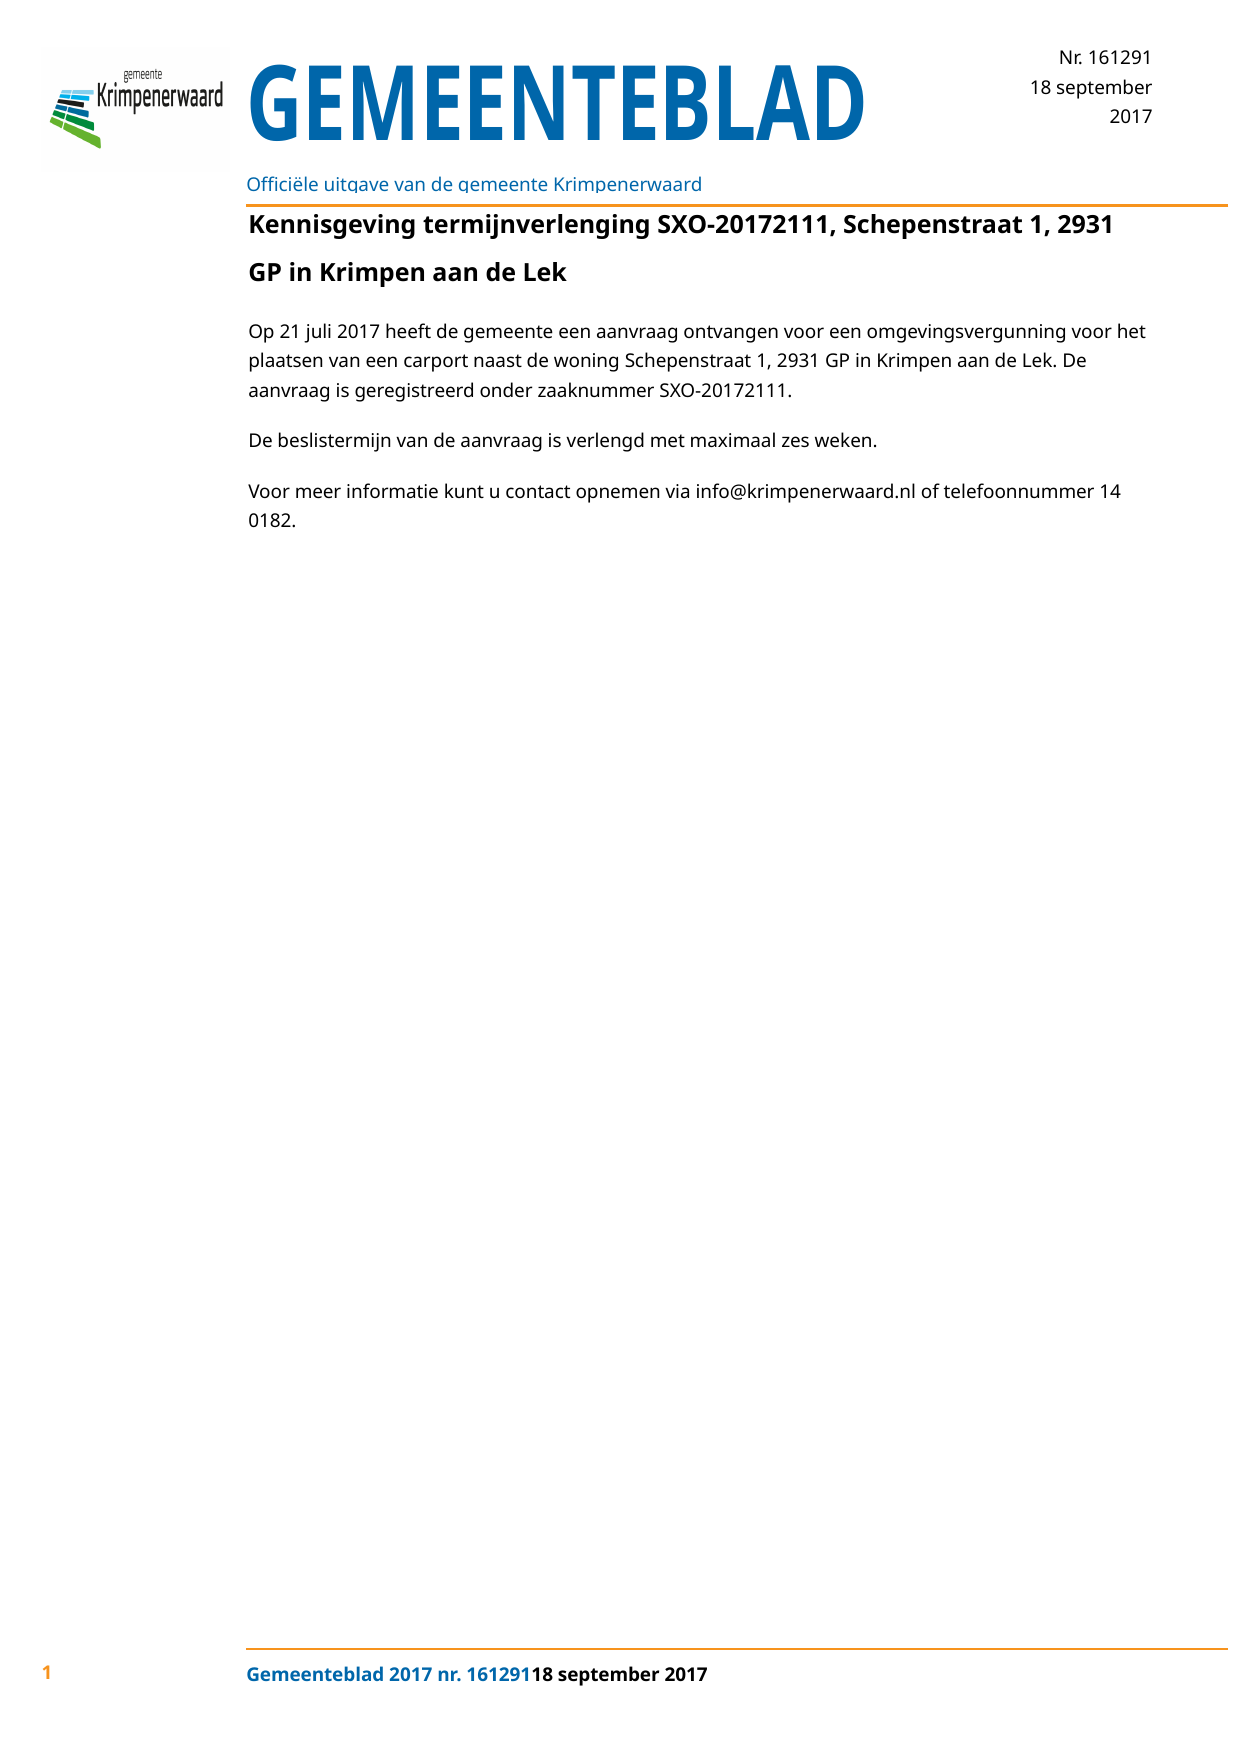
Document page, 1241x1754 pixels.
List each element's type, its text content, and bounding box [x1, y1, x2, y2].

text Kennisgeving termijnverlenging SXO-20172111, Schepenstraat 1, 2931 GP in Krimpen aan de Lek [248, 207, 1152, 288]
picture [41, 47, 231, 172]
text Voor meer informatie kunt u contact opnemen via info@krimpenerwaard.nl of telefoonnummer 14 0182. [248, 478, 1152, 533]
text Op 21 juli 2017 heeft de gemeente een aanvraag ontvangen voor een omgevingsvergunning voor het plaatsen van een carport naast de woning Schepenstraat 1, 2931 GP in Krimpen aan de Lek. De aanvraag is geregistreerd onder zaaknummer SXO-20172111. [248, 318, 1152, 403]
text De beslistermijn van de aanvraag is verlengd met maximaal zes weken. [248, 427, 1152, 453]
